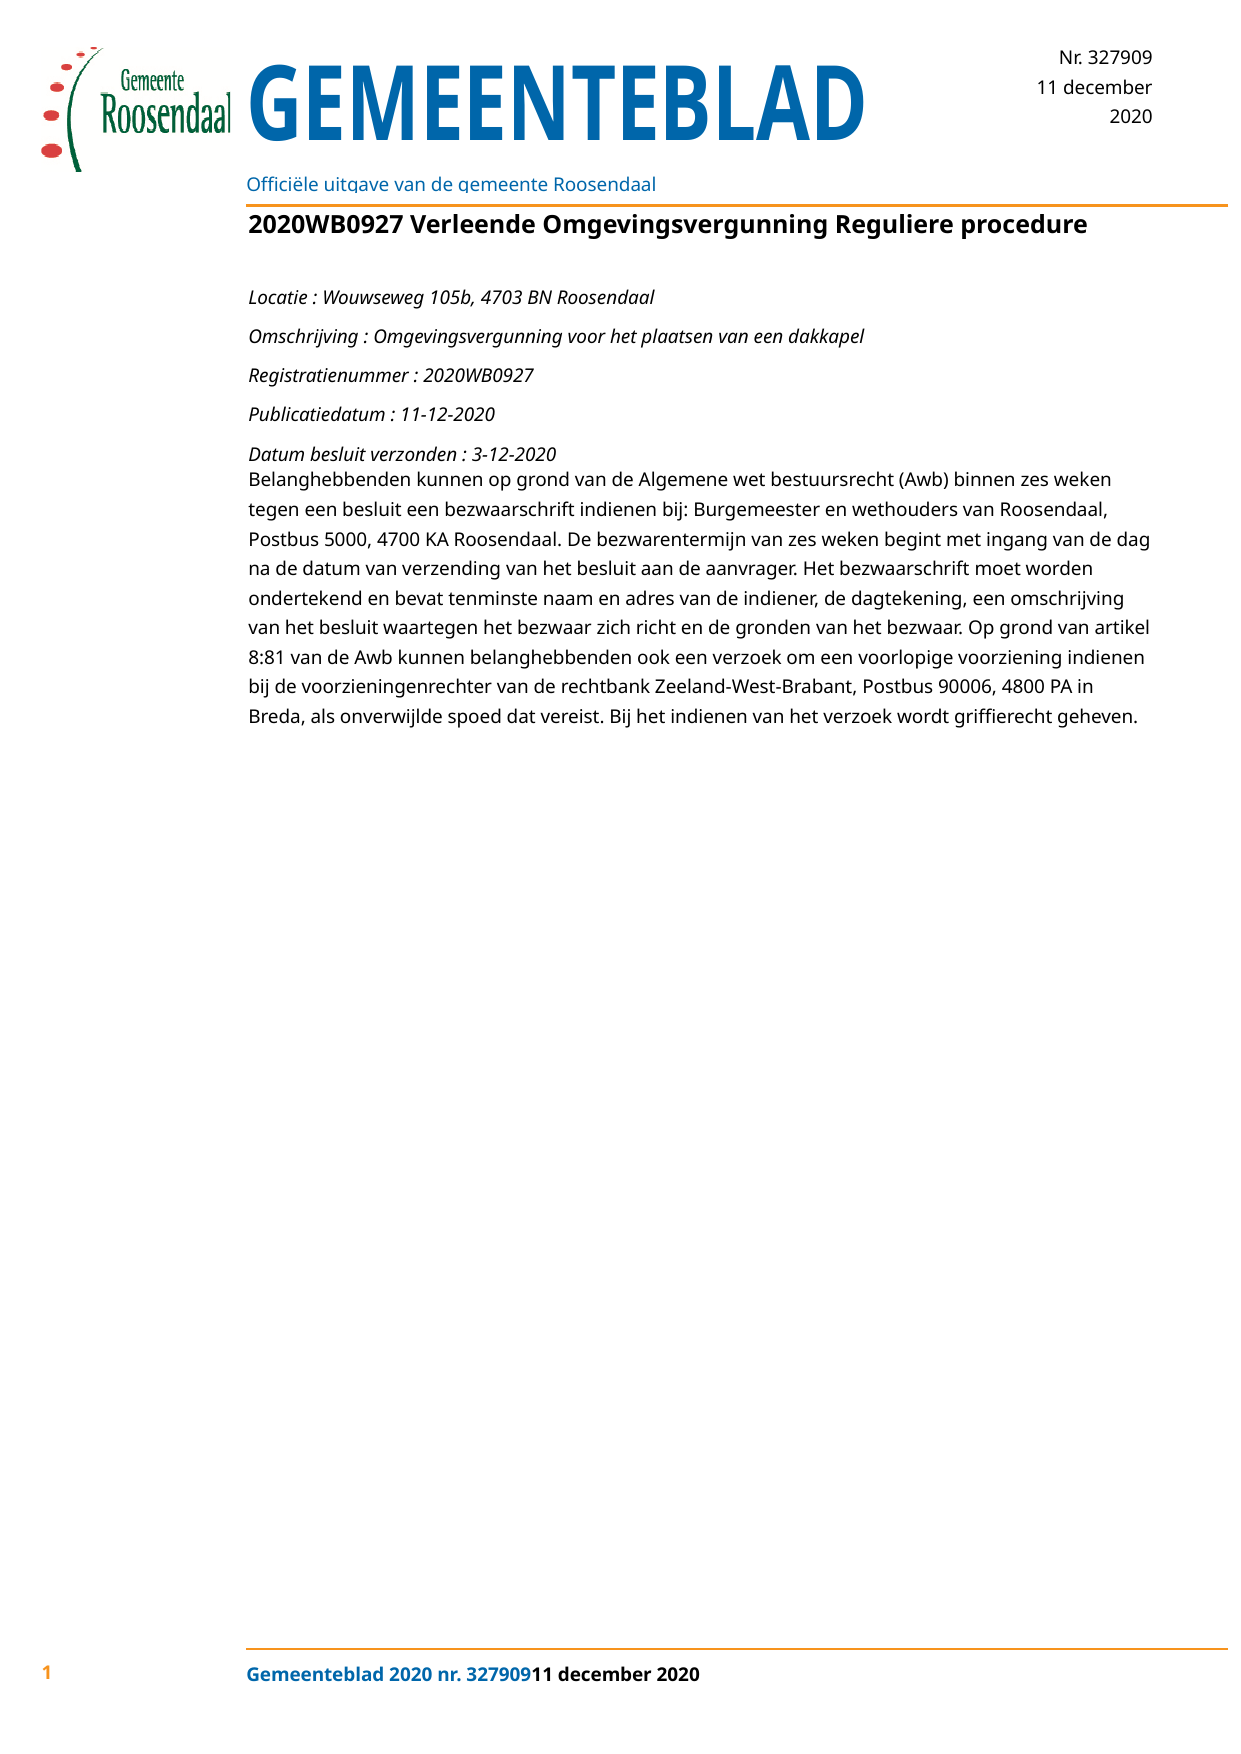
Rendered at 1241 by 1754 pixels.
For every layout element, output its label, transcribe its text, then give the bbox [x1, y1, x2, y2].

text 2020WB0927 Verleende Omgevingsvergunning Reguliere procedure [248, 207, 1152, 241]
text Datum besluit verzonden : 3-12-2020 [248, 441, 1152, 467]
text Belanghebbenden kunnen op grond van de Algemene wet bestuursrecht (Awb) binnen zes weken tegen een besluit een bezwaarschrift indienen bij: Burgemeester en wethouders van Roosendaal, Postbus 5000, 4700 KA Roosendaal. De bezwarentermijn van zes weken begint met ingang van de dag na de datum van verzending van het besluit aan de aanvrager. Het bezwaarschrift moet worden ondertekend en bevat tenminste naam en adres van de indiener, de dagtekening, een omschrijving van het besluit waartegen het bezwaar zich richt en de gronden van het bezwaar. Op grond van artikel 8:81 van de Awb kunnen belanghebbenden ook een verzoek om een voorlopige voorziening indienen bij de voorzieningenrechter van de rechtbank Zeeland-West-Brabant, Postbus 90006, 4800 PA in Breda, als onverwijlde spoed dat vereist. Bij het indienen van het verzoek wordt griffierecht geheven. [248, 467, 1152, 729]
picture [41, 47, 231, 172]
text Omschrijving : Omgevingsvergunning voor het plaatsen van een dakkapel [248, 323, 1152, 349]
text Registratienummer : 2020WB0927 [248, 362, 1152, 388]
text Locatie : Wouwseweg 105b, 4703 BN Roosendaal [248, 284, 1152, 309]
text Publicatiedatum : 11-12-2020 [248, 402, 1152, 427]
